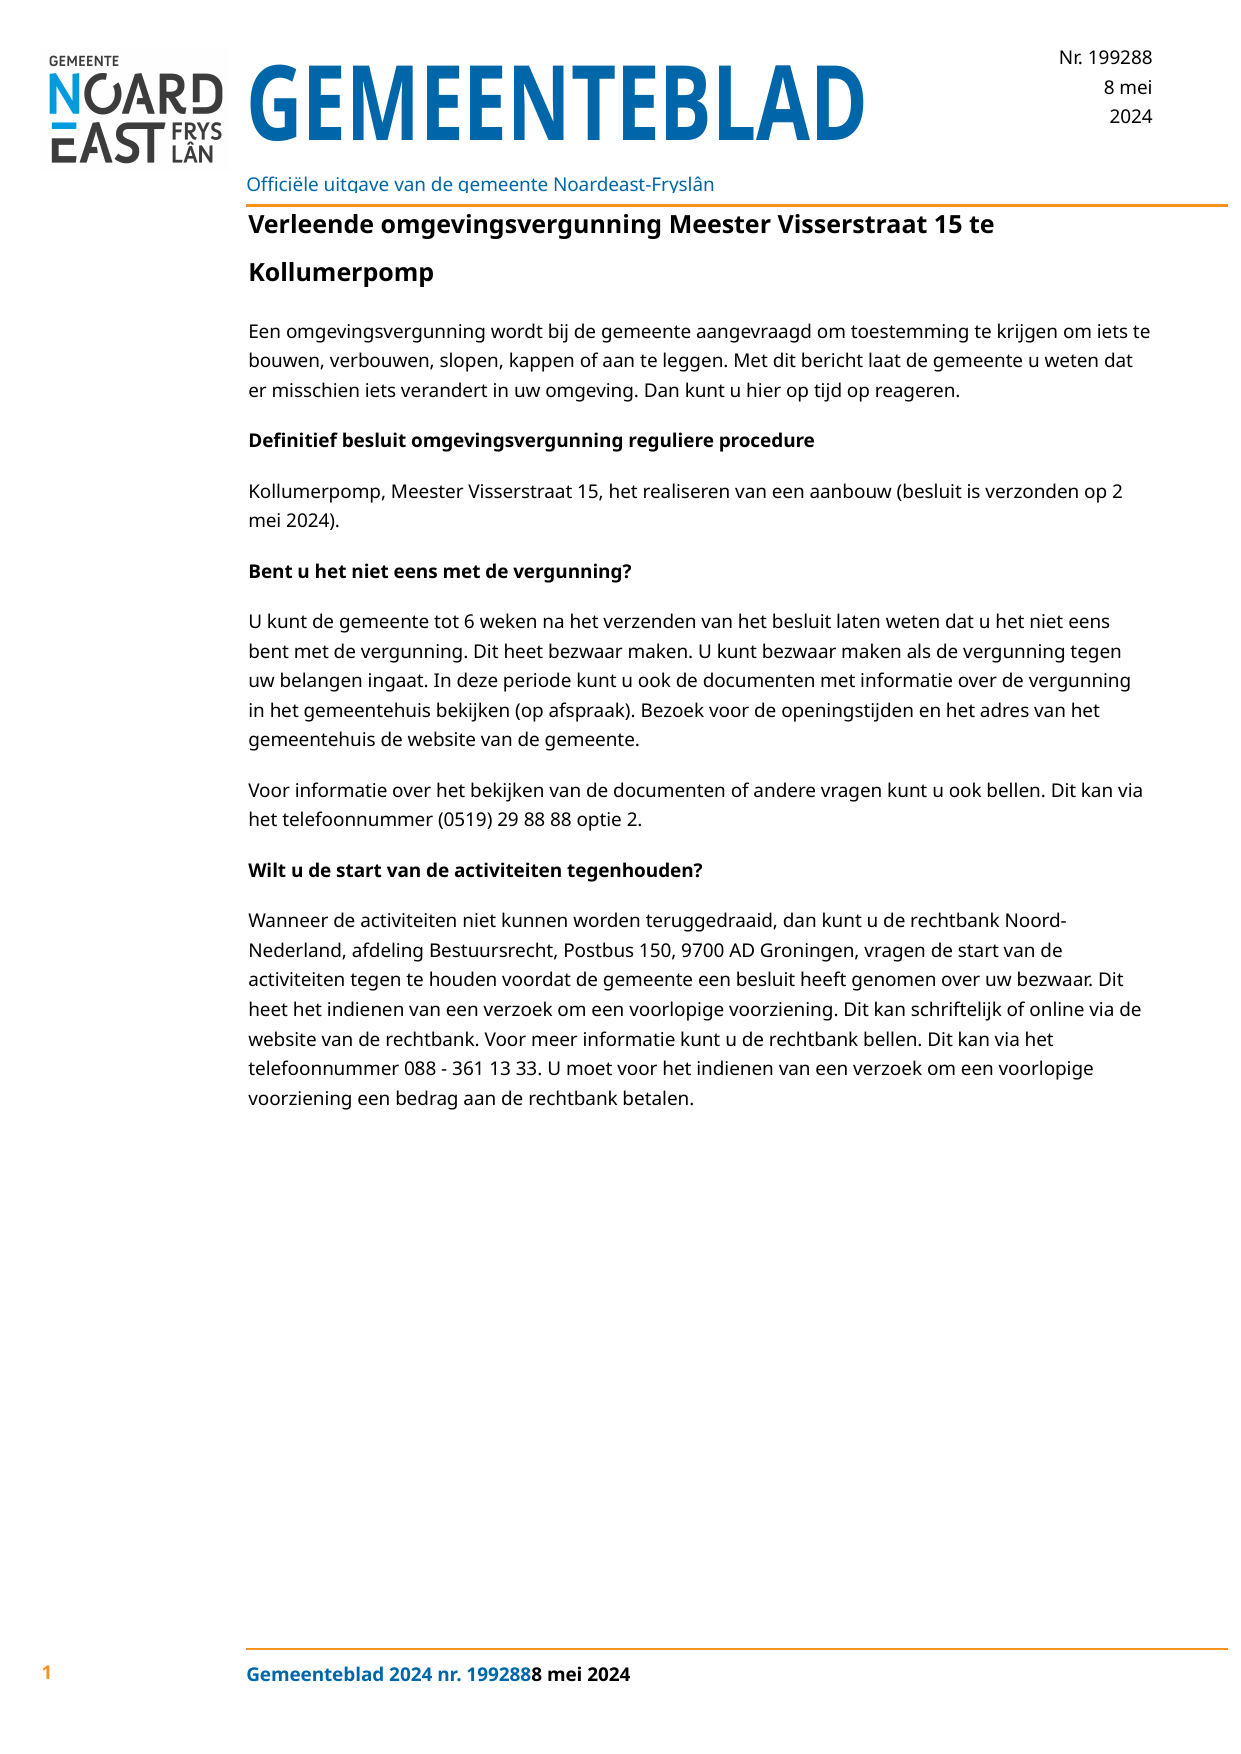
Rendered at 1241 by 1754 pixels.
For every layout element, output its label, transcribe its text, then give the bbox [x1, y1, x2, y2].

text Wilt u de start van de activiteiten tegenhouden? [248, 857, 1152, 883]
text Wanneer de activiteiten niet kunnen worden teruggedraaid, dan kunt u de rechtbank Noord-Nederland, afdeling Bestuursrecht, Postbus 150, 9700 AD Groningen, vragen de start van de activiteiten tegen te houden voordat de gemeente een besluit heeft genomen over uw bezwaar. Dit heet het indienen van een verzoek om een voorlopige voorziening. Dit kan schriftelijk of online via de website van de rechtbank. Voor meer informatie kunt u de rechtbank bellen. Dit kan via het telefoonnummer 088 - 361 13 33. U moet voor het indienen van een verzoek om een voorlopige voorziening een bedrag aan de rechtbank betalen. [248, 907, 1152, 1111]
text Definitief besluit omgevingsvergunning reguliere procedure [248, 427, 1152, 453]
text U kunt de gemeente tot 6 weken na het verzenden van het besluit laten weten dat u het niet eens bent met de vergunning. Dit heet bezwaar maken. U kunt bezwaar maken als de vergunning tegen uw belangen ingaat. In deze periode kunt u ook de documenten met informatie over de vergunning in het gemeentehuis bekijken (op afspraak). Bezoek voor de openingstijden en het adres van het gemeentehuis de website van de gemeente. [248, 608, 1152, 752]
picture [41, 47, 231, 172]
text Kollumerpomp, Meester Visserstraat 15, het realiseren van een aanbouw (besluit is verzonden op 2 mei 2024). [248, 478, 1152, 533]
text Bent u het niet eens met de vergunning? [248, 558, 1152, 584]
text Voor informatie over het bekijken van de documenten of andere vragen kunt u ook bellen. Dit kan via het telefoonnummer (0519) 29 88 88 optie 2. [248, 777, 1152, 832]
text Een omgevingsvergunning wordt bij de gemeente aangevraagd om toestemming te krijgen om iets te bouwen, verbouwen, slopen, kappen of aan te leggen. Met dit bericht laat de gemeente u weten dat er misschien iets verandert in uw omgeving. Dan kunt u hier op tijd op reageren. [248, 318, 1152, 403]
text Verleende omgevingsvergunning Meester Visserstraat 15 te Kollumerpomp [248, 207, 1152, 288]
